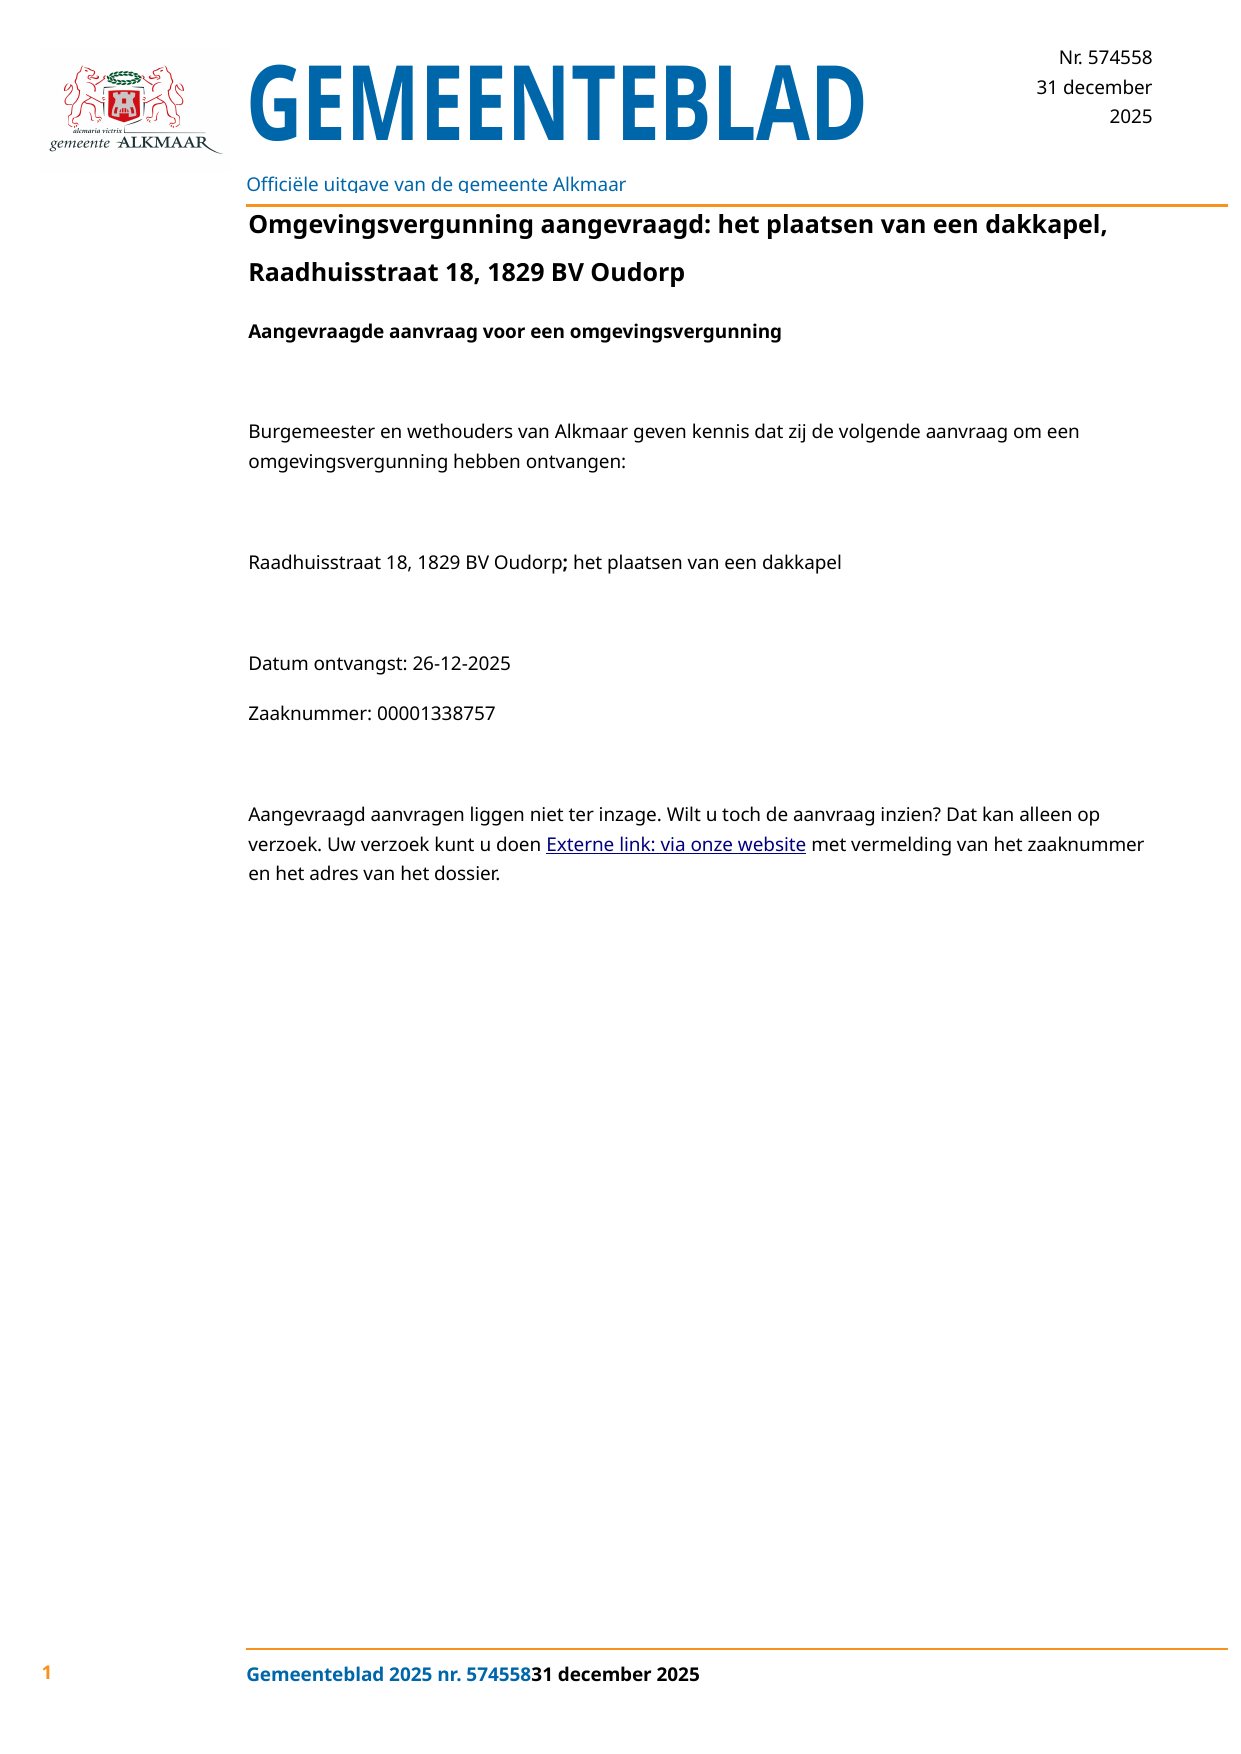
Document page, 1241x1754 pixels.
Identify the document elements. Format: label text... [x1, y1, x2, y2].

picture [41, 47, 231, 172]
text Aangevraagd aanvragen liggen niet ter inzage. Wilt u toch de aanvraag inzien? Dat kan alleen op verzoek. Uw verzoek kunt u doen Externe link: via onze website met vermelding van het zaaknummer en het adres van het dossier. [248, 801, 1152, 886]
text Burgemeester en wethouders van Alkmaar geven kennis dat zij de volgende aanvraag om een omgevingsvergunning hebben ontvangen: [248, 419, 1152, 474]
text Raadhuisstraat 18, 1829 BV Oudorp; het plaatsen van een dakkapel [248, 549, 1152, 575]
text Aangevraagde aanvraag voor een omgevingsvergunning [248, 318, 1152, 344]
text Omgevingsvergunning aangevraagd: het plaatsen van een dakkapel, Raadhuisstraat 18, 1829 BV Oudorp [248, 207, 1152, 288]
text Zaaknummer: 00001338757 [248, 700, 1152, 726]
text Datum ontvangst: 26-12-2025 [248, 650, 1152, 676]
